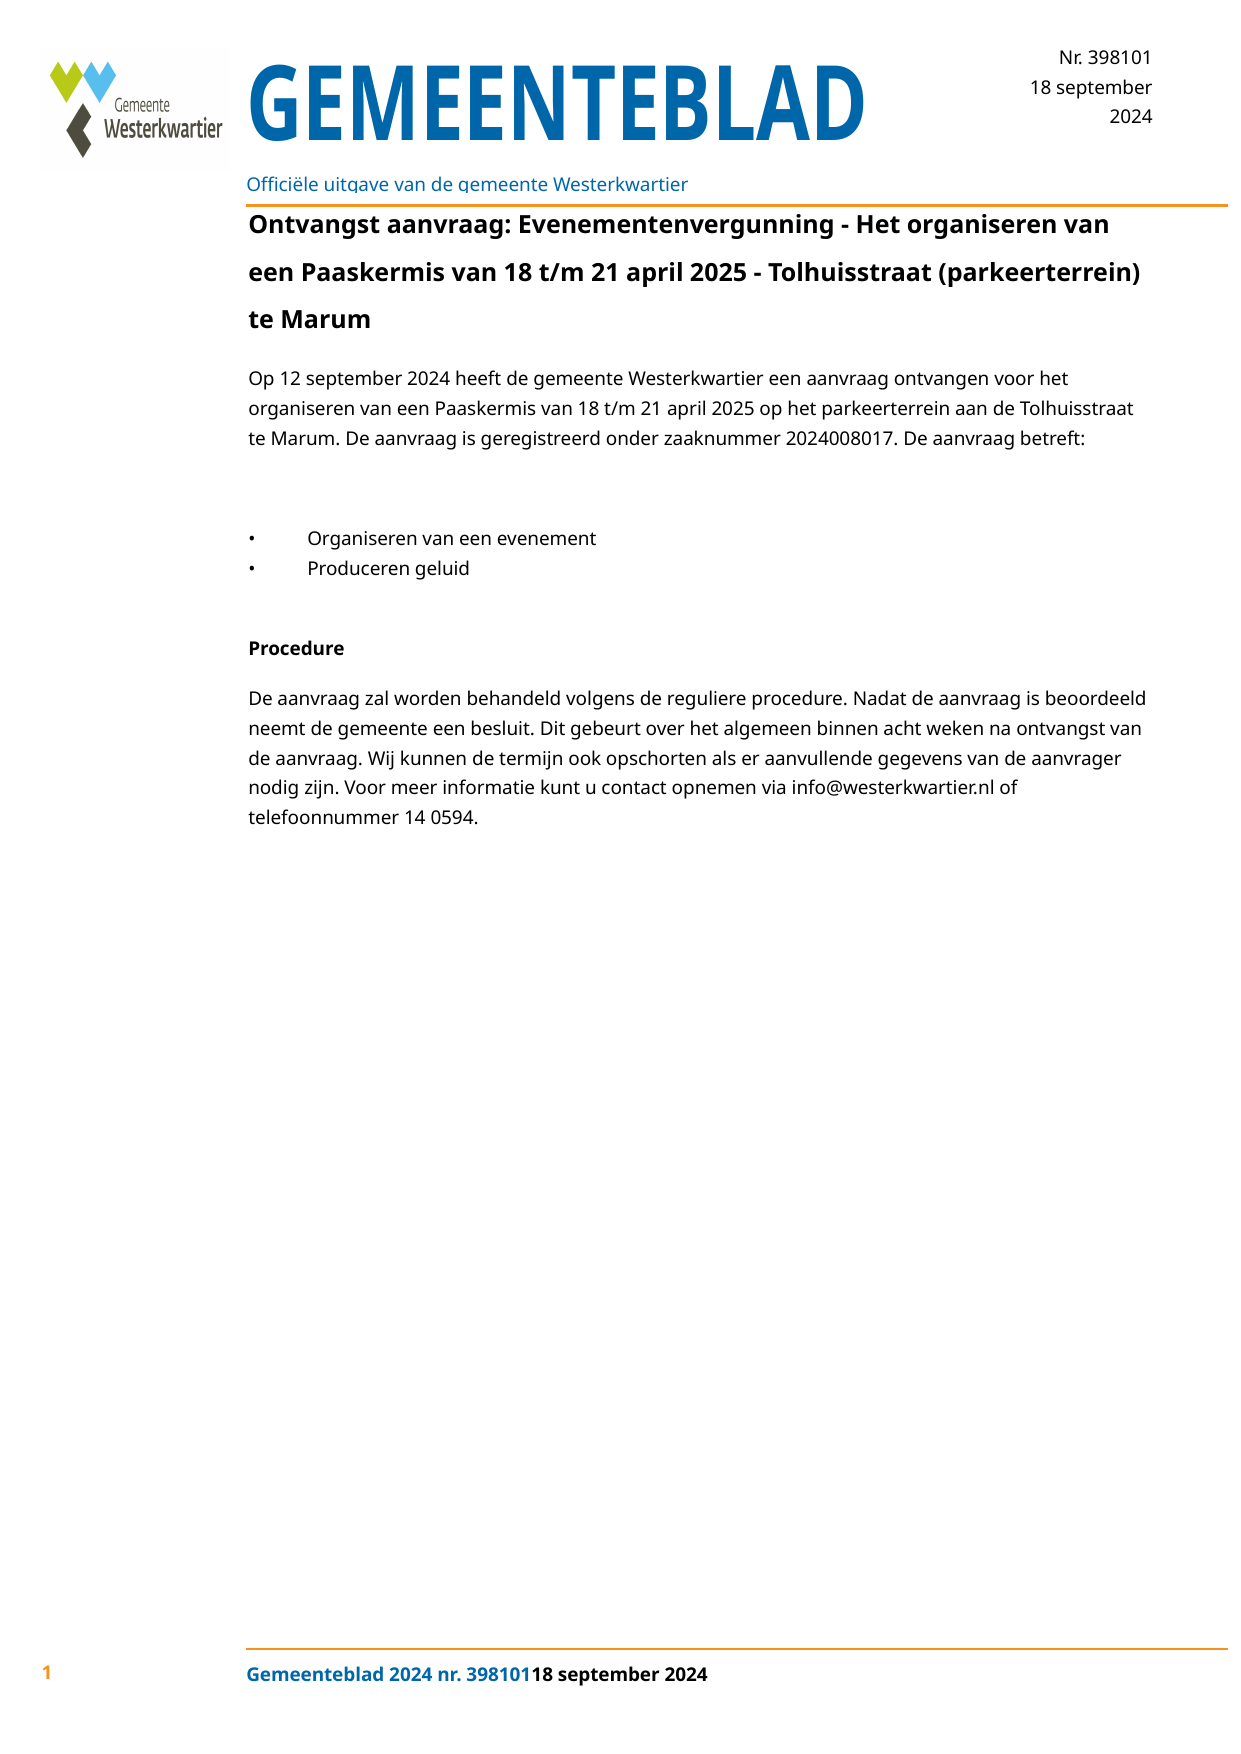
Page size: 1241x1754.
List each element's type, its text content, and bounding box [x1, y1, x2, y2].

text De aanvraag zal worden behandeld volgens de reguliere procedure. Nadat de aanvraag is beoordeeld neemt de gemeente een besluit. Dit gebeurt over het algemeen binnen acht weken na ontvangst van de aanvraag. Wij kunnen de termijn ook opschorten als er aanvullende gegevens van de aanvrager nodig zijn. Voor meer informatie kunt u contact opnemen via info@westerkwartier.nl of telefoonnummer 14 0594. [248, 686, 1152, 829]
text Procedure [248, 635, 1152, 661]
list Organiseren van een evenement [248, 526, 1152, 551]
picture [41, 47, 231, 172]
text Op 12 september 2024 heeft de gemeente Westerkwartier een aanvraag ontvangen voor het organiseren van een Paaskermis van 18 t/m 21 april 2025 op het parkeerterrein aan de Tolhuisstraat te Marum. De aanvraag is geregistreerd onder zaaknummer 2024008017. De aanvraag betreft: [248, 366, 1152, 450]
text Ontvangst aanvraag: Evenementenvergunning - Het organiseren van een Paaskermis van 18 t/m 21 april 2025 - Tolhuisstraat (parkeerterrein) te Marum [248, 207, 1152, 336]
list Produceren geluid [248, 555, 1152, 581]
